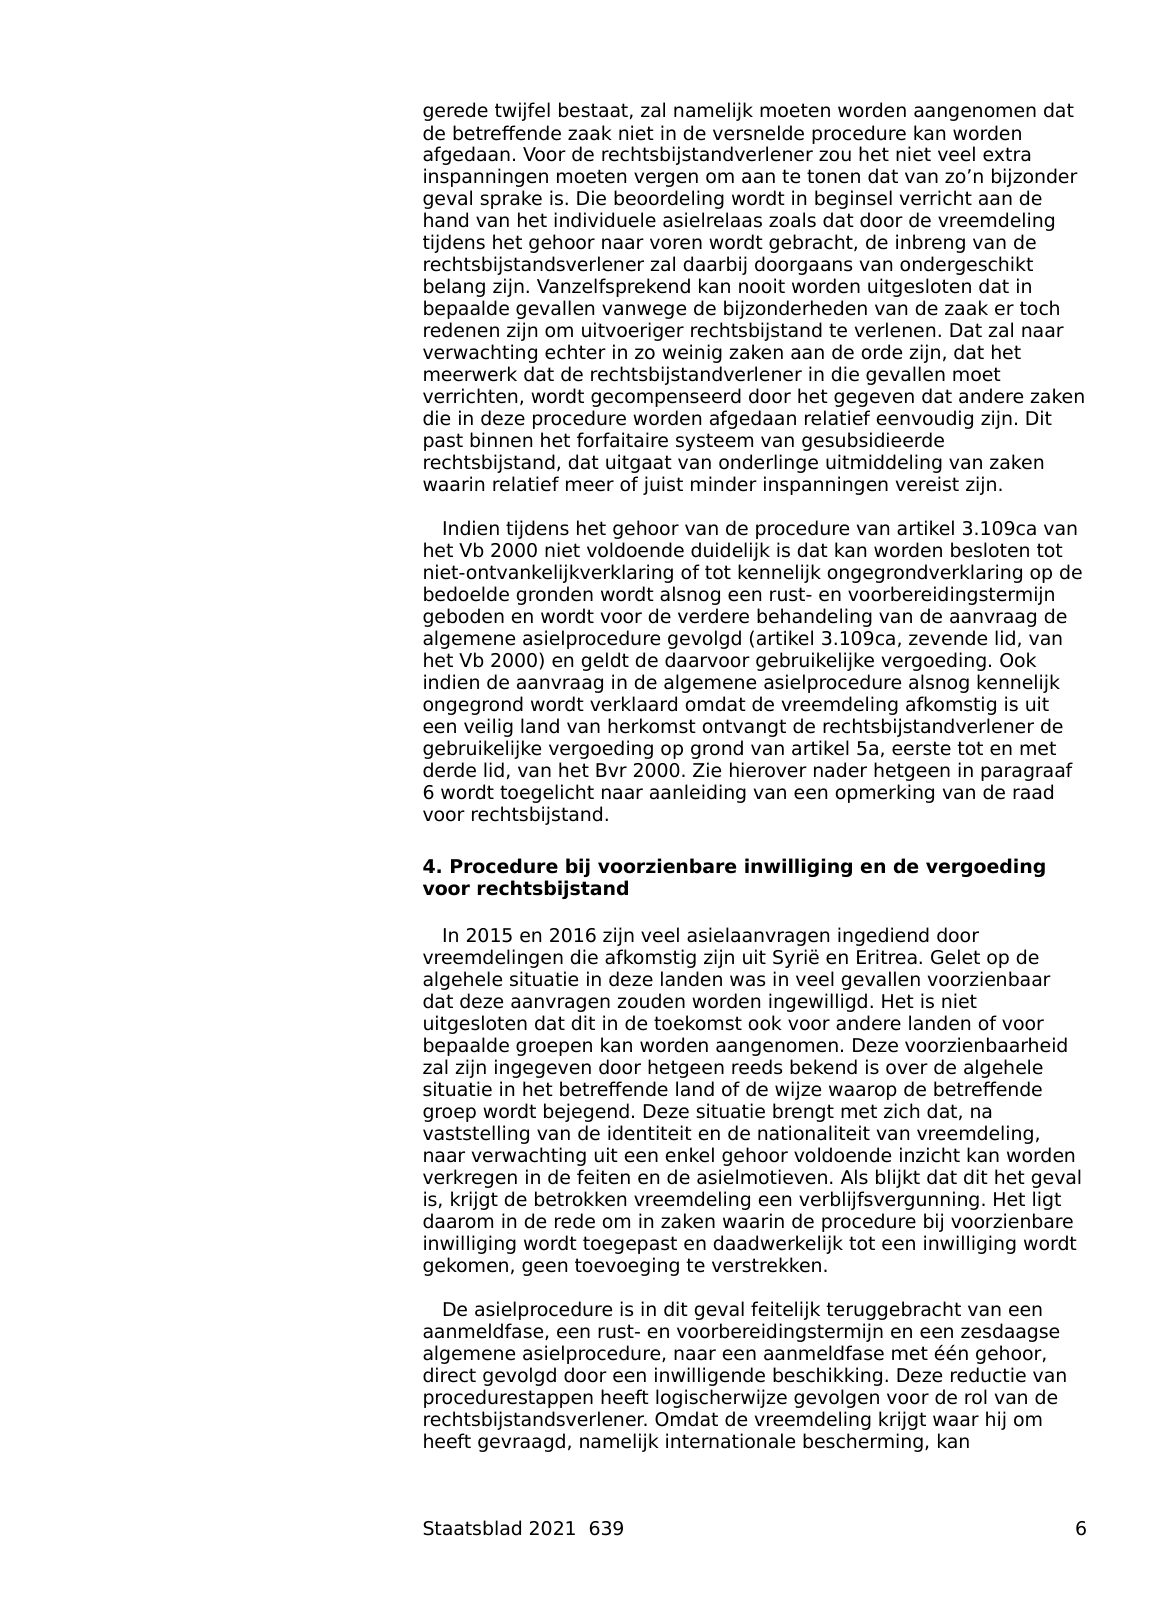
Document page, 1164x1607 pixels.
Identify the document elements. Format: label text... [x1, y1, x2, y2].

text Indien tijdens het gehoor van de procedure van artikel 3.109ca van het Vb 2000 niet voldoende duidelijk is dat kan worden besloten tot niet-ontvankelijkverklaring of tot kennelijk ongegrondverklaring op de bedoelde gronden wordt alsnog een rust- en voorbereidingstermijn geboden en wordt voor de verdere behandeling van de aanvraag de algemene asielprocedure gevolgd (artikel 3.109ca, zevende lid, van het Vb 2000) en geldt de daarvoor gebruikelijke vergoeding. Ook indien de aanvraag in de algemene asielprocedure alsnog kennelijk ongegrond wordt verklaard omdat de vreemdeling afkomstig is uit een veilig land van herkomst ontvangt de rechtsbijstandverlener de gebruikelijke vergoeding op grond van artikel 5a, eerste tot en met derde lid, van het Bvr 2000. Zie hierover nader hetgeen in paragraaf 6 wordt toegelicht naar aanleiding van een opmerking van de raad voor rechtsbijstand. [422, 518, 1087, 826]
subtitle 4. Procedure bij voorzienbare inwilliging en de vergoeding voor rechtsbijstand [422, 856, 1087, 900]
text gerede twijfel bestaat, zal namelijk moeten worden aangenomen dat de betreffende zaak niet in de versnelde procedure kan worden afgedaan. Voor de rechtsbijstandverlener zou het niet veel extra inspanningen moeten vergen om aan te tonen dat van zo’n bijzonder geval sprake is. Die beoordeling wordt in beginsel verricht aan de hand van het individuele asielrelaas zoals dat door de vreemdeling tijdens het gehoor naar voren wordt gebracht, de inbreng van de rechtsbijstandsverlener zal daarbij doorgaans van ondergeschikt belang zijn. Vanzelfsprekend kan nooit worden uitgesloten dat in bepaalde gevallen vanwege de bijzonderheden van de zaak er toch redenen zijn om uitvoeriger rechtsbijstand te verlenen. Dat zal naar verwachting echter in zo weinig zaken aan de orde zijn, dat het meerwerk dat de rechtsbijstandverlener in die gevallen moet verrichten, wordt gecompenseerd door het gegeven dat andere zaken die in deze procedure worden afgedaan relatief eenvoudig zijn. Dit past binnen het forfaitaire systeem van gesubsidieerde rechtsbijstand, dat uitgaat van onderlinge uitmiddeling van zaken waarin relatief meer of juist minder inspanningen vereist zijn. [422, 100, 1087, 496]
text De asielprocedure is in dit geval feitelijk teruggebracht van een aanmeldfase, een rust- en voorbereidingstermijn en een zesdaagse algemene asielprocedure, naar een aanmeldfase met één gehoor, direct gevolgd door een inwilligende beschikking. Deze reductie van procedurestappen heeft logischerwijze gevolgen voor de rol van de rechtsbijstandsverlener. Omdat de vreemdeling krijgt waar hij om heeft gevraagd, namelijk internationale bescherming, kan [422, 1299, 1087, 1453]
text In 2015 en 2016 zijn veel asielaanvragen ingediend door vreemdelingen die afkomstig zijn uit Syrië en Eritrea. Gelet op de algehele situatie in deze landen was in veel gevallen voorzienbaar dat deze aanvragen zouden worden ingewilligd. Het is niet uitgesloten dat dit in de toekomst ook voor andere landen of voor bepaalde groepen kan worden aangenomen. Deze voorzienbaarheid zal zijn ingegeven door hetgeen reeds bekend is over de algehele situatie in het betreffende land of de wijze waarop de betreffende groep wordt bejegend. Deze situatie brengt met zich dat, na vaststelling van de identiteit en de nationaliteit van vreemdeling, naar verwachting uit een enkel gehoor voldoende inzicht kan worden verkregen in de feiten en de asielmotieven. Als blijkt dat dit het geval is, krijgt de betrokken vreemdeling een verblijfsvergunning. Het ligt daarom in de rede om in zaken waarin de procedure bij voorzienbare inwilliging wordt toegepast en daadwerkelijk tot een inwilliging wordt gekomen, geen toevoeging te verstrekken. [422, 925, 1087, 1277]
